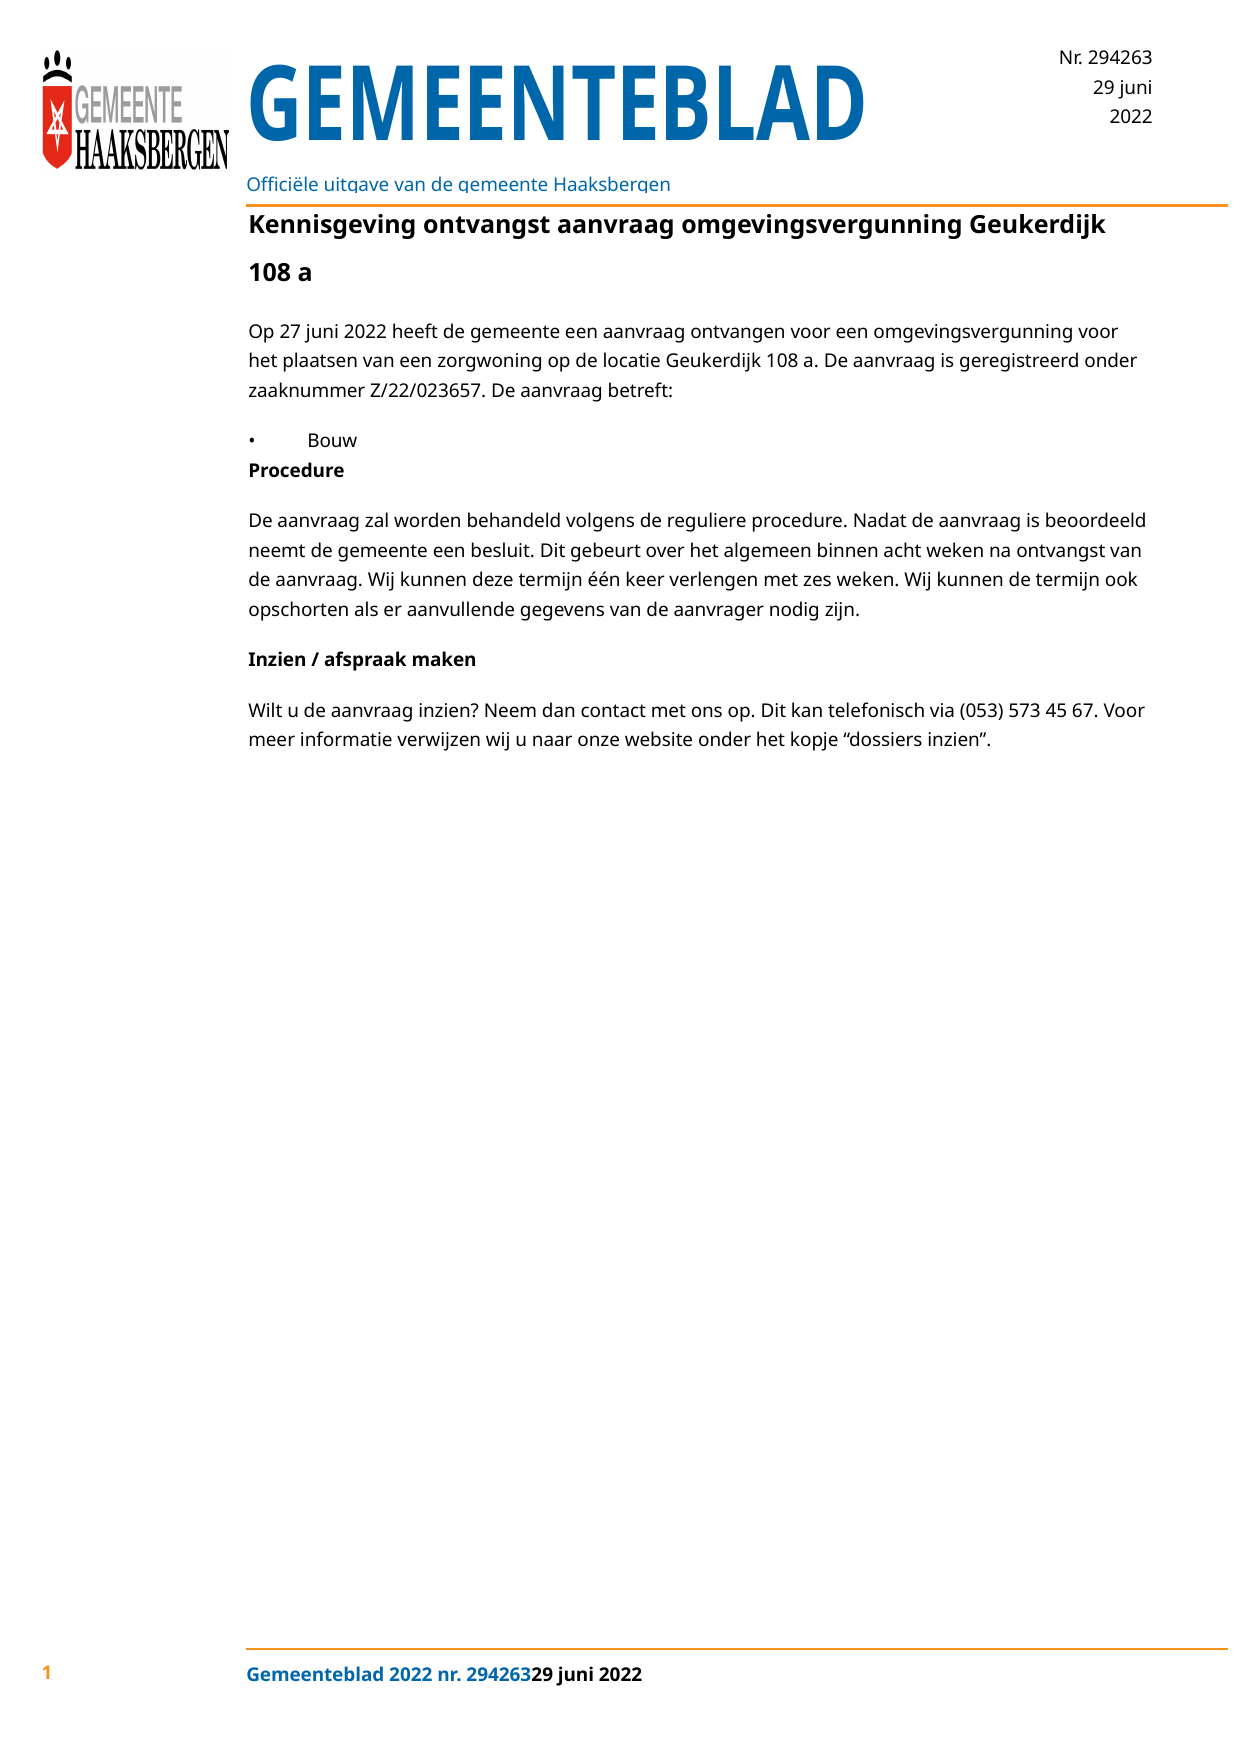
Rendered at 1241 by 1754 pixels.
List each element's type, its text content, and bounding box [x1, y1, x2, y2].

text Procedure [248, 457, 1152, 483]
text Wilt u de aanvraag inzien? Neem dan contact met ons op. Dit kan telefonisch via (053) 573 45 67. Voor meer informatie verwijzen wij u naar onze website onder het kopje “dossiers inzien”. [248, 697, 1152, 752]
text Kennisgeving ontvangst aanvraag omgevingsvergunning Geukerdijk 108 a [248, 207, 1152, 288]
picture [41, 47, 231, 172]
text Op 27 juni 2022 heeft de gemeente een aanvraag ontvangen voor een omgevingsvergunning voor het plaatsen van een zorgwoning op de locatie Geukerdijk 108 a. De aanvraag is geregistreerd onder zaaknummer Z/22/023657. De aanvraag betreft: [248, 318, 1152, 403]
text Inzien / afspraak maken [248, 647, 1152, 672]
text De aanvraag zal worden behandeld volgens de reguliere procedure. Nadat de aanvraag is beoordeeld neemt de gemeente een besluit. Dit gebeurt over het algemeen binnen acht weken na ontvangst van de aanvraag. Wij kunnen deze termijn één keer verlengen met zes weken. Wij kunnen de termijn ook opschorten als er aanvullende gegevens van de aanvrager nodig zijn. [248, 507, 1152, 622]
list Bouw [248, 427, 1152, 453]
